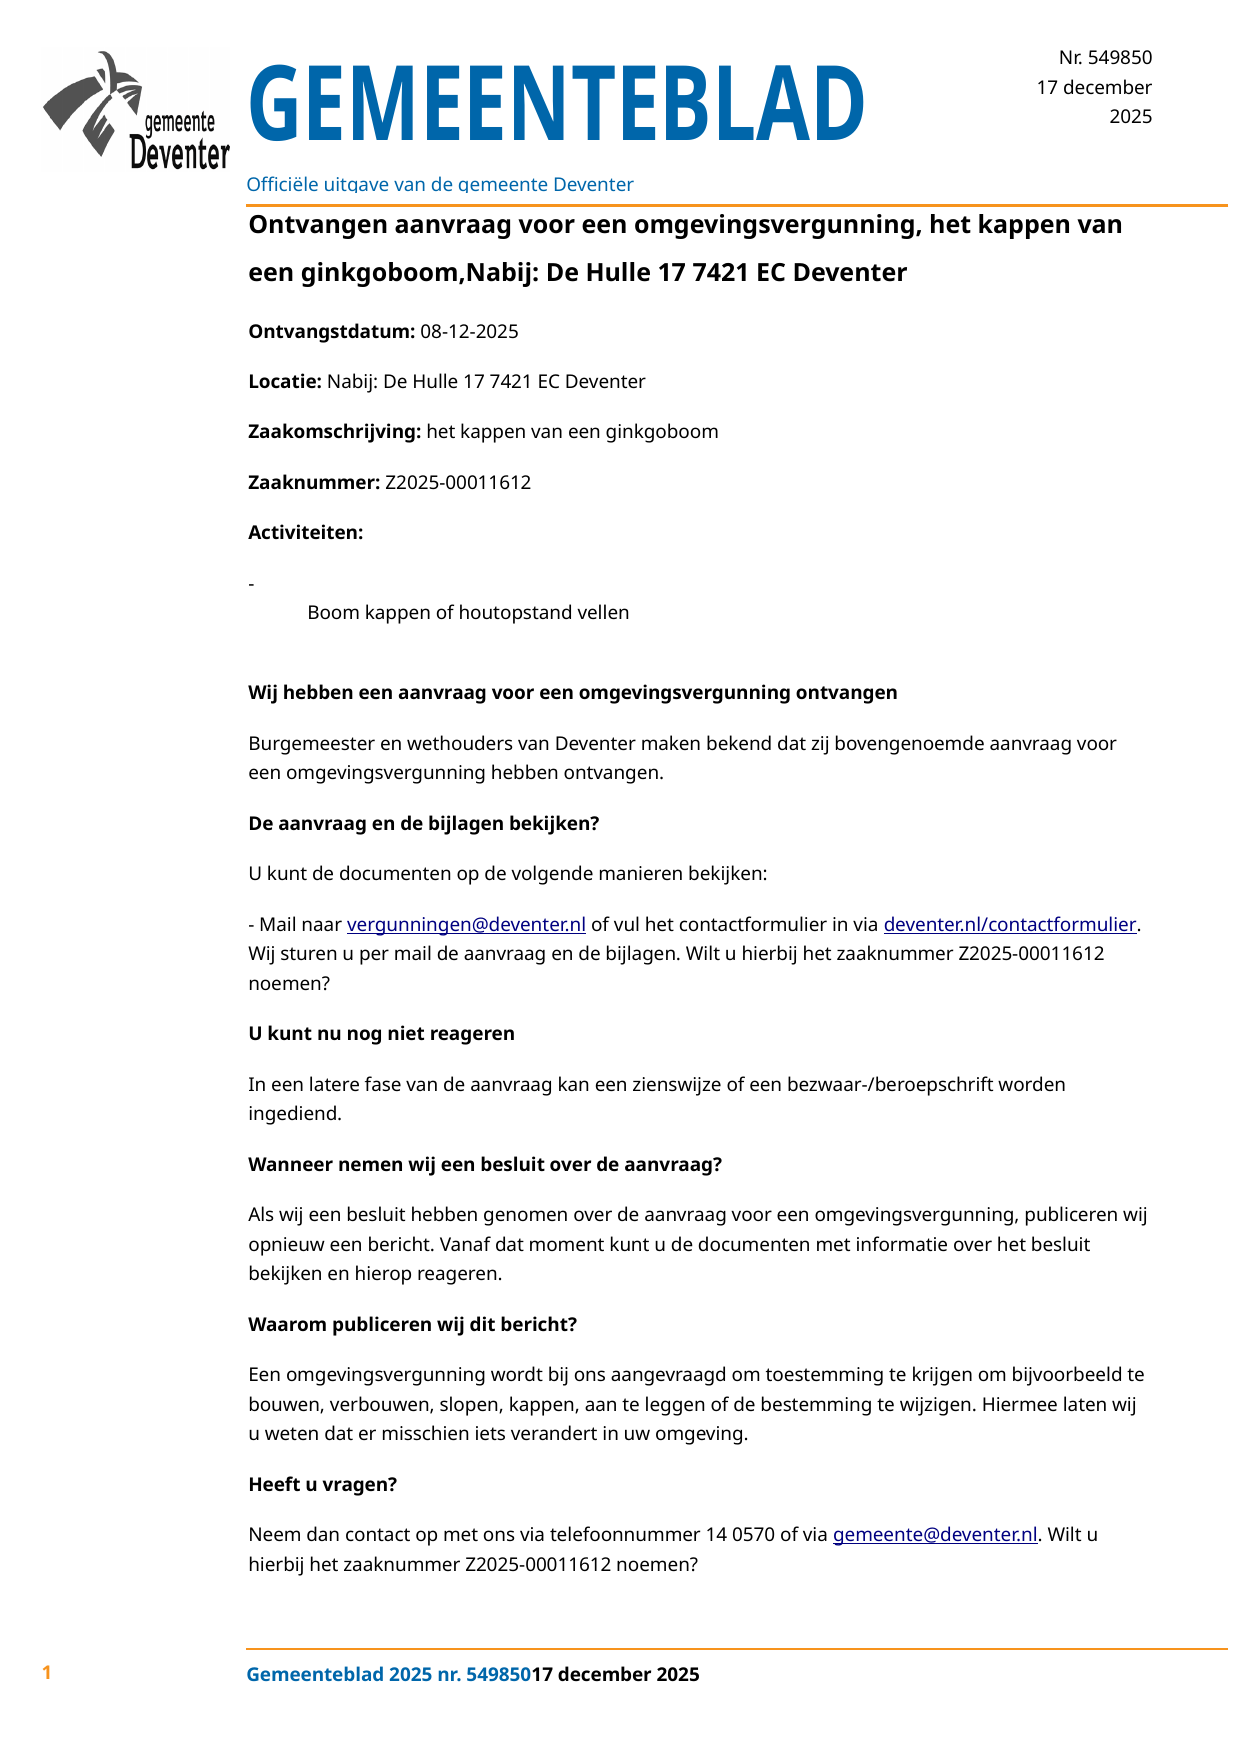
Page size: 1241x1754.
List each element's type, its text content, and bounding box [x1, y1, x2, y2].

text Wanneer nemen wij een besluit over de aanvraag? [248, 1151, 1152, 1177]
text - Mail naar vergunningen@deventer.nl of vul het contactformulier in via deventer.nl/contactformulier. Wij sturen u per mail de aanvraag en de bijlagen. Wilt u hierbij het zaaknummer Z2025-00011612 noemen? [248, 911, 1152, 996]
text Zaakomschrijving: het kappen van een ginkgoboom [248, 419, 1152, 444]
text U kunt nu nog niet reageren [248, 1020, 1152, 1046]
text Activiteiten: [248, 519, 1152, 545]
text Locatie: Nabij: De Hulle 17 7421 EC Deventer [248, 368, 1152, 394]
text Burgemeester en wethouders van Deventer maken bekend dat zij bovengenoemde aanvraag voor een omgevingsvergunning hebben ontvangen. [248, 730, 1152, 785]
text Als wij een besluit hebben genomen over de aanvraag voor een omgevingsvergunning, publiceren wij opnieuw een bericht. Vanaf dat moment kunt u de documenten met informatie over het besluit bekijken en hierop reageren. [248, 1201, 1152, 1286]
text Heeft u vragen? [248, 1471, 1152, 1497]
text Ontvangen aanvraag voor een omgevingsvergunning, het kappen van een ginkgoboom,Nabij: De Hulle 17 7421 EC Deventer [248, 207, 1152, 288]
list Boom kappen of houtopstand vellen [248, 599, 1152, 625]
picture [41, 47, 231, 172]
text Een omgevingsvergunning wordt bij ons aangevraagd om toestemming te krijgen om bijvoorbeeld te bouwen, verbouwen, slopen, kappen, aan te leggen of de bestemming te wijzigen. Hiermee laten wij u weten dat er misschien iets verandert in uw omgeving. [248, 1361, 1152, 1446]
text Zaaknummer: Z2025-00011612 [248, 469, 1152, 495]
text In een latere fase van de aanvraag kan een zienswijze of een bezwaar-/beroepschrift worden ingediend. [248, 1071, 1152, 1126]
text Waarom publiceren wij dit bericht? [248, 1311, 1152, 1337]
text Wij hebben een aanvraag voor een omgevingsvergunning ontvangen [248, 679, 1152, 705]
text De aanvraag en de bijlagen bekijken? [248, 810, 1152, 836]
text Ontvangstdatum: 08-12-2025 [248, 318, 1152, 344]
text Neem dan contact op met ons via telefoonnummer 14 0570 of via gemeente@deventer.nl. Wilt u hierbij het zaaknummer Z2025-00011612 noemen? [248, 1521, 1152, 1577]
text U kunt de documenten op de volgende manieren bekijken: [248, 860, 1152, 886]
